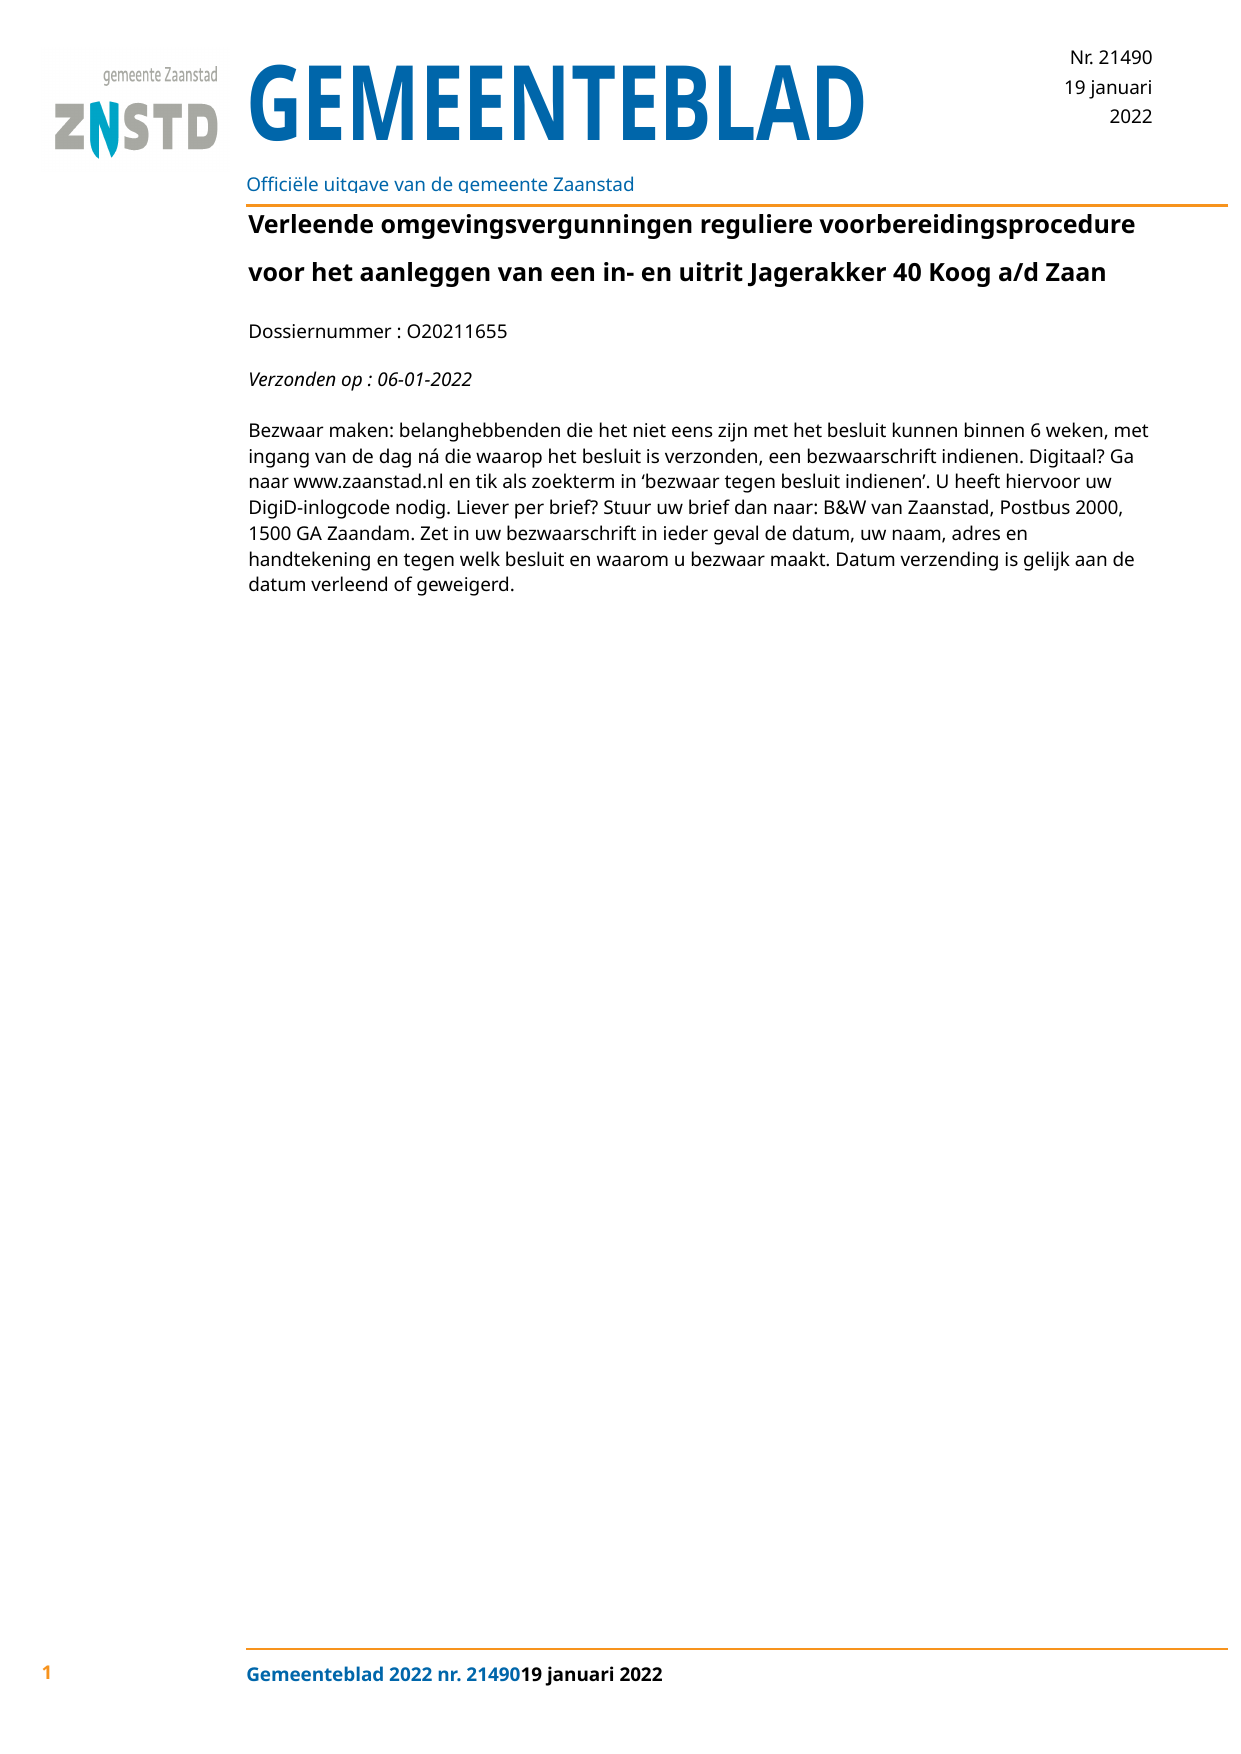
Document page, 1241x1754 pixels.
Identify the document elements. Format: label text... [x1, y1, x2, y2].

text Verleende omgevingsvergunningen reguliere voorbereidingsprocedure voor het aanleggen van een in- en uitrit Jagerakker 40 Koog a/d Zaan [248, 207, 1152, 288]
text Dossiernummer : O20211655 [248, 318, 1152, 344]
text Verzonden op : 06-01-2022 [248, 366, 1152, 391]
picture [41, 47, 231, 172]
text Bezwaar maken: belanghebbenden die het niet eens zijn met het besluit kunnen binnen 6 weken, met ingang van de dag ná die waarop het besluit is verzonden, een bezwaarschrift indienen. Digitaal? Ga naar www.zaanstad.nl en tik als zoekterm in ‘bezwaar tegen besluit indienen’. U heeft hiervoor uw DigiD-inlogcode nodig. Liever per brief? Stuur uw brief dan naar: B&W van Zaanstad, Postbus 2000, 1500 GA Zaandam. Zet in uw bezwaarschrift in ieder geval de datum, uw naam, adres en handtekening en tegen welk besluit en waarom u bezwaar maakt. Datum verzending is gelijk aan de datum verleend of geweigerd. [248, 417, 1152, 597]
